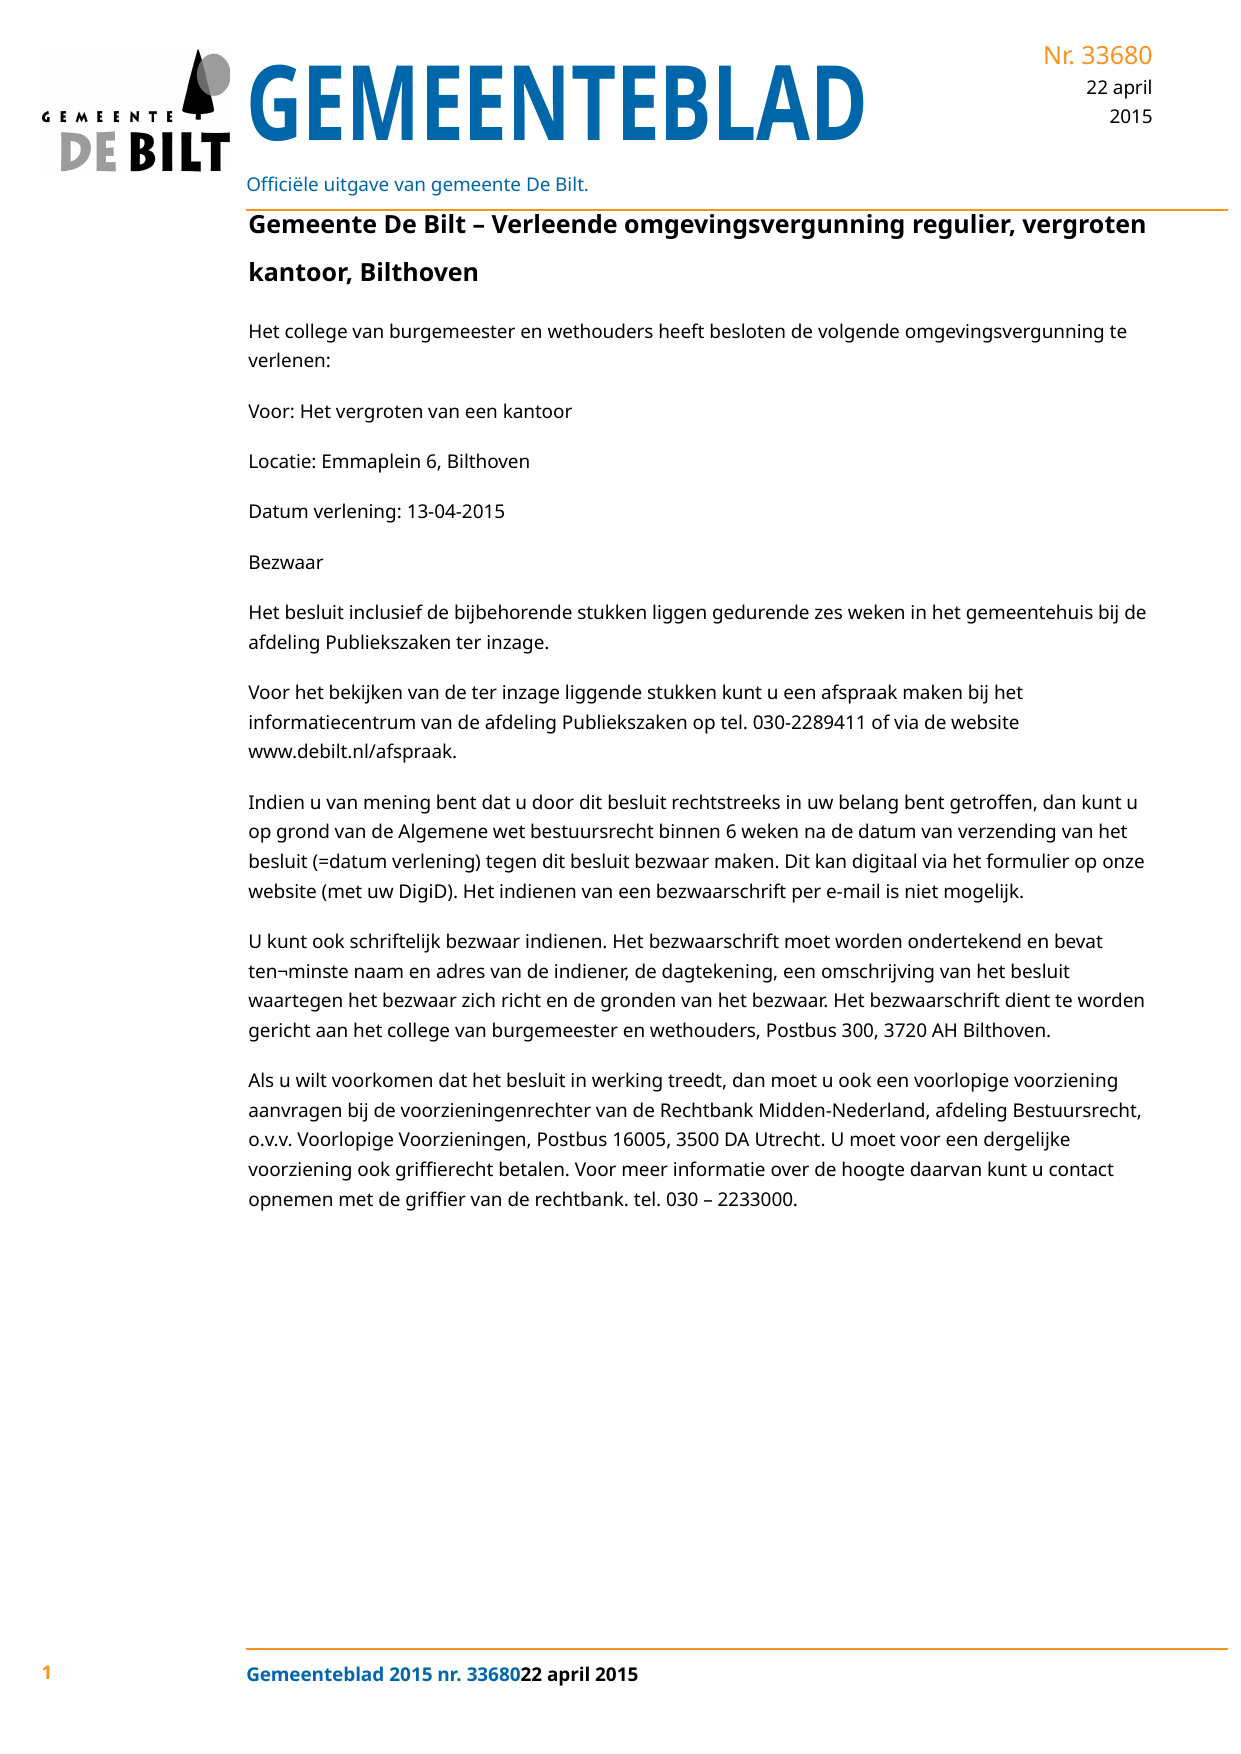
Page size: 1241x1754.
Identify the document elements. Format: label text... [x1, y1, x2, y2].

text Het college van burgemeester en wethouders heeft besloten de volgende omgevingsvergunning te verlenen: [248, 318, 1152, 373]
text Het besluit inclusief de bijbehorende stukken liggen gedurende zes weken in het gemeentehuis bij de afdeling Publiekszaken ter inzage. [248, 599, 1152, 655]
text Gemeente De Bilt – Verleende omgevingsvergunning regulier, vergroten kantoor, Bilthoven [248, 211, 1152, 288]
picture [41, 47, 231, 172]
text Voor: Het vergroten van een kantoor [248, 398, 1152, 424]
text Datum verlening: 13-04-2015 [248, 499, 1152, 524]
text Bezwaar [248, 549, 1152, 575]
text Indien u van mening bent dat u door dit besluit rechtstreeks in uw belang bent getroffen, dan kunt u op grond van de Algemene wet bestuursrecht binnen 6 weken na de datum van verzending van het besluit (=datum verlening) tegen dit besluit bezwaar maken. Dit kan digitaal via het formulier op onze website (met uw DigiD). Het indienen van een bezwaarschrift per e-mail is niet mogelijk. [248, 789, 1152, 904]
text Voor het bekijken van de ter inzage liggende stukken kunt u een afspraak maken bij het informatiecentrum van de afdeling Publiekszaken op tel. 030-2289411 of via de website www.debilt.nl/afspraak. [248, 679, 1152, 764]
text Als u wilt voorkomen dat het besluit in werking treedt, dan moet u ook een voorlopige voorziening aanvragen bij de voorzieningenrechter van de Rechtbank Midden-Nederland, afdeling Bestuursrecht, o.v.v. Voorlopige Voorzieningen, Postbus 16005, 3500 DA Utrecht. U moet voor een dergelijke voorziening ook griffierecht betalen. Voor meer informatie over de hoogte daarvan kunt u contact opnemen met de griffier van de rechtbank. tel. 030 – 2233000. [248, 1067, 1152, 1212]
text U kunt ook schriftelijk bezwaar indienen. Het bezwaarschrift moet worden ondertekend en bevat ten¬minste naam en adres van de indiener, de dagtekening, een omschrijving van het besluit waartegen het bezwaar zich richt en de gronden van het bezwaar. Het bezwaarschrift dient te worden gericht aan het college van burgemeester en wethouders, Postbus 300, 3720 AH Bilthoven. [248, 928, 1152, 1043]
text Locatie: Emmaplein 6, Bilthoven [248, 448, 1152, 474]
